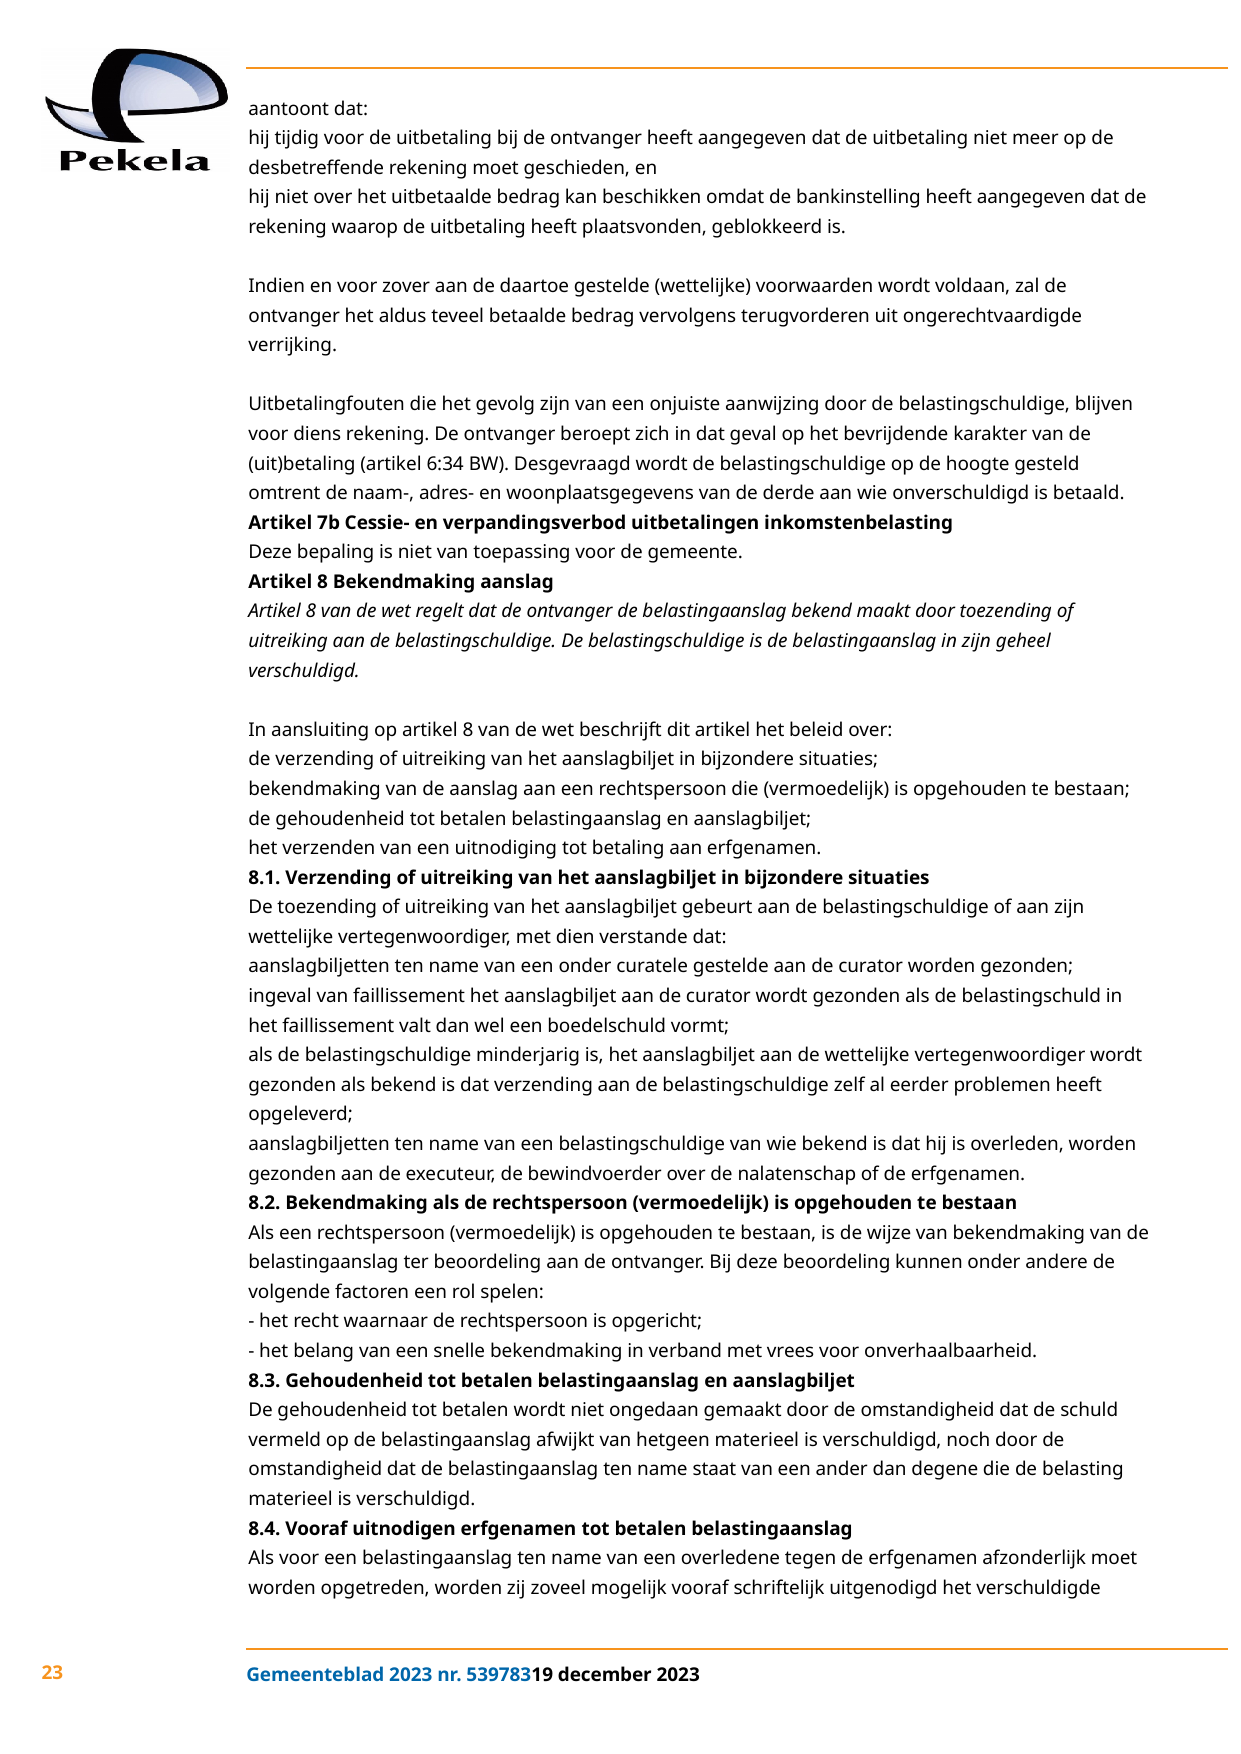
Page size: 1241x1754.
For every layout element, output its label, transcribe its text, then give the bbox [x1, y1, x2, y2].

text het verzenden van een uitnodiging tot betaling aan erfgenamen. [248, 834, 1152, 860]
text Uitbetalingfouten die het gevolg zijn van een onjuiste aanwijzing door de belastingschuldige, blijven voor diens rekening. De ontvanger beroept zich in dat geval op het bevrijdende karakter van de (uit)betaling (artikel 6:34 BW). Desgevraagd wordt de belastingschuldige op de hoogte gesteld omtrent de naam-, adres- en woonplaatsgegevens van de derde aan wie onverschuldigd is betaald. [248, 391, 1152, 505]
text de verzending of uitreiking van het aanslagbiljet in bijzondere situaties; [248, 746, 1152, 771]
text als de belastingschuldige minderjarig is, het aanslagbiljet aan de wettelijke vertegenwoordiger wordt gezonden als bekend is dat verzending aan de belastingschuldige zelf al eerder problemen heeft opgeleverd; [248, 1041, 1152, 1126]
text Deze bepaling is niet van toepassing voor de gemeente. [248, 538, 1152, 564]
text Artikel 8 van de wet regelt dat de ontvanger de belastingaanslag bekend maakt door toezending of uitreiking aan de belastingschuldige. De belastingschuldige is de belastingaanslag in zijn geheel verschuldigd. [248, 598, 1152, 683]
text Als voor een belastingaanslag ten name van een overledene tegen de erfgenamen afzonderlijk moet worden opgetreden, worden zij zoveel mogelijk vooraf schriftelijk uitgenodigd het verschuldigde [248, 1544, 1152, 1600]
text hij niet over het uitbetaalde bedrag kan beschikken omdat de bankinstelling heeft aangegeven dat de rekening waarop de uitbetaling heeft plaatsvonden, geblokkeerd is. [248, 183, 1152, 239]
text In aansluiting op artikel 8 van de wet beschrijft dit artikel het beleid over: [248, 716, 1152, 742]
text de gehoudenheid tot betalen belastingaanslag en aanslagbiljet; [248, 805, 1152, 831]
text Indien en voor zover aan de daartoe gestelde (wettelijke) voorwaarden wordt voldaan, zal de ontvanger het aldus teveel betaalde bedrag vervolgens terugvorderen uit ongerechtvaardigde verrijking. [248, 272, 1152, 357]
text 8.3. Gehoudenheid tot betalen belastingaanslag en aanslagbiljet [248, 1367, 1152, 1393]
text - het belang van een snelle bekendmaking in verband met vrees voor onverhaalbaarheid. [248, 1337, 1152, 1363]
text De toezending of uitreiking van het aanslagbiljet gebeurt aan de belastingschuldige of aan zijn wettelijke vertegenwoordiger, met dien verstande dat: [248, 893, 1152, 949]
text ingeval van faillissement het aanslagbiljet aan de curator wordt gezonden als de belastingschuld in het faillissement valt dan wel een boedelschuld vormt; [248, 982, 1152, 1038]
text 8.1. Verzending of uitreiking van het aanslagbiljet in bijzondere situaties [248, 864, 1152, 890]
text Als een rechtspersoon (vermoedelijk) is opgehouden te bestaan, is de wijze van bekendmaking van de belastingaanslag ter beoordeling aan de ontvanger. Bij deze beoordeling kunnen onder andere de volgende factoren een rol spelen: [248, 1219, 1152, 1304]
text De gehoudenheid tot betalen wordt niet ongedaan gemaakt door de omstandigheid dat de schuld vermeld op de belastingaanslag afwijkt van hetgeen materieel is verschuldigd, noch door de omstandigheid dat de belastingaanslag ten name staat van een ander dan degene die de belasting materieel is verschuldigd. [248, 1396, 1152, 1511]
text aantoont dat: [248, 95, 1152, 121]
picture [41, 47, 231, 172]
text Artikel 7b Cessie- en verpandingsverbod uitbetalingen inkomstenbelasting [248, 509, 1152, 535]
text hij tijdig voor de uitbetaling bij de ontvanger heeft aangegeven dat de uitbetaling niet meer op de desbetreffende rekening moet geschieden, en [248, 124, 1152, 180]
text 8.2. Bekendmaking als de rechtspersoon (vermoedelijk) is opgehouden te bestaan [248, 1189, 1152, 1215]
text bekendmaking van de aanslag aan een rechtspersoon die (vermoedelijk) is opgehouden te bestaan; [248, 775, 1152, 801]
text 8.4. Vooraf uitnodigen erfgenamen tot betalen belastingaanslag [248, 1515, 1152, 1541]
text aanslagbiljetten ten name van een belastingschuldige van wie bekend is dat hij is overleden, worden gezonden aan de executeur, de bewindvoerder over de nalatenschap of de erfgenamen. [248, 1130, 1152, 1186]
text Artikel 8 Bekendmaking aanslag [248, 568, 1152, 594]
text aanslagbiljetten ten name van een onder curatele gestelde aan de curator worden gezonden; [248, 953, 1152, 978]
text - het recht waarnaar de rechtspersoon is opgericht; [248, 1308, 1152, 1333]
